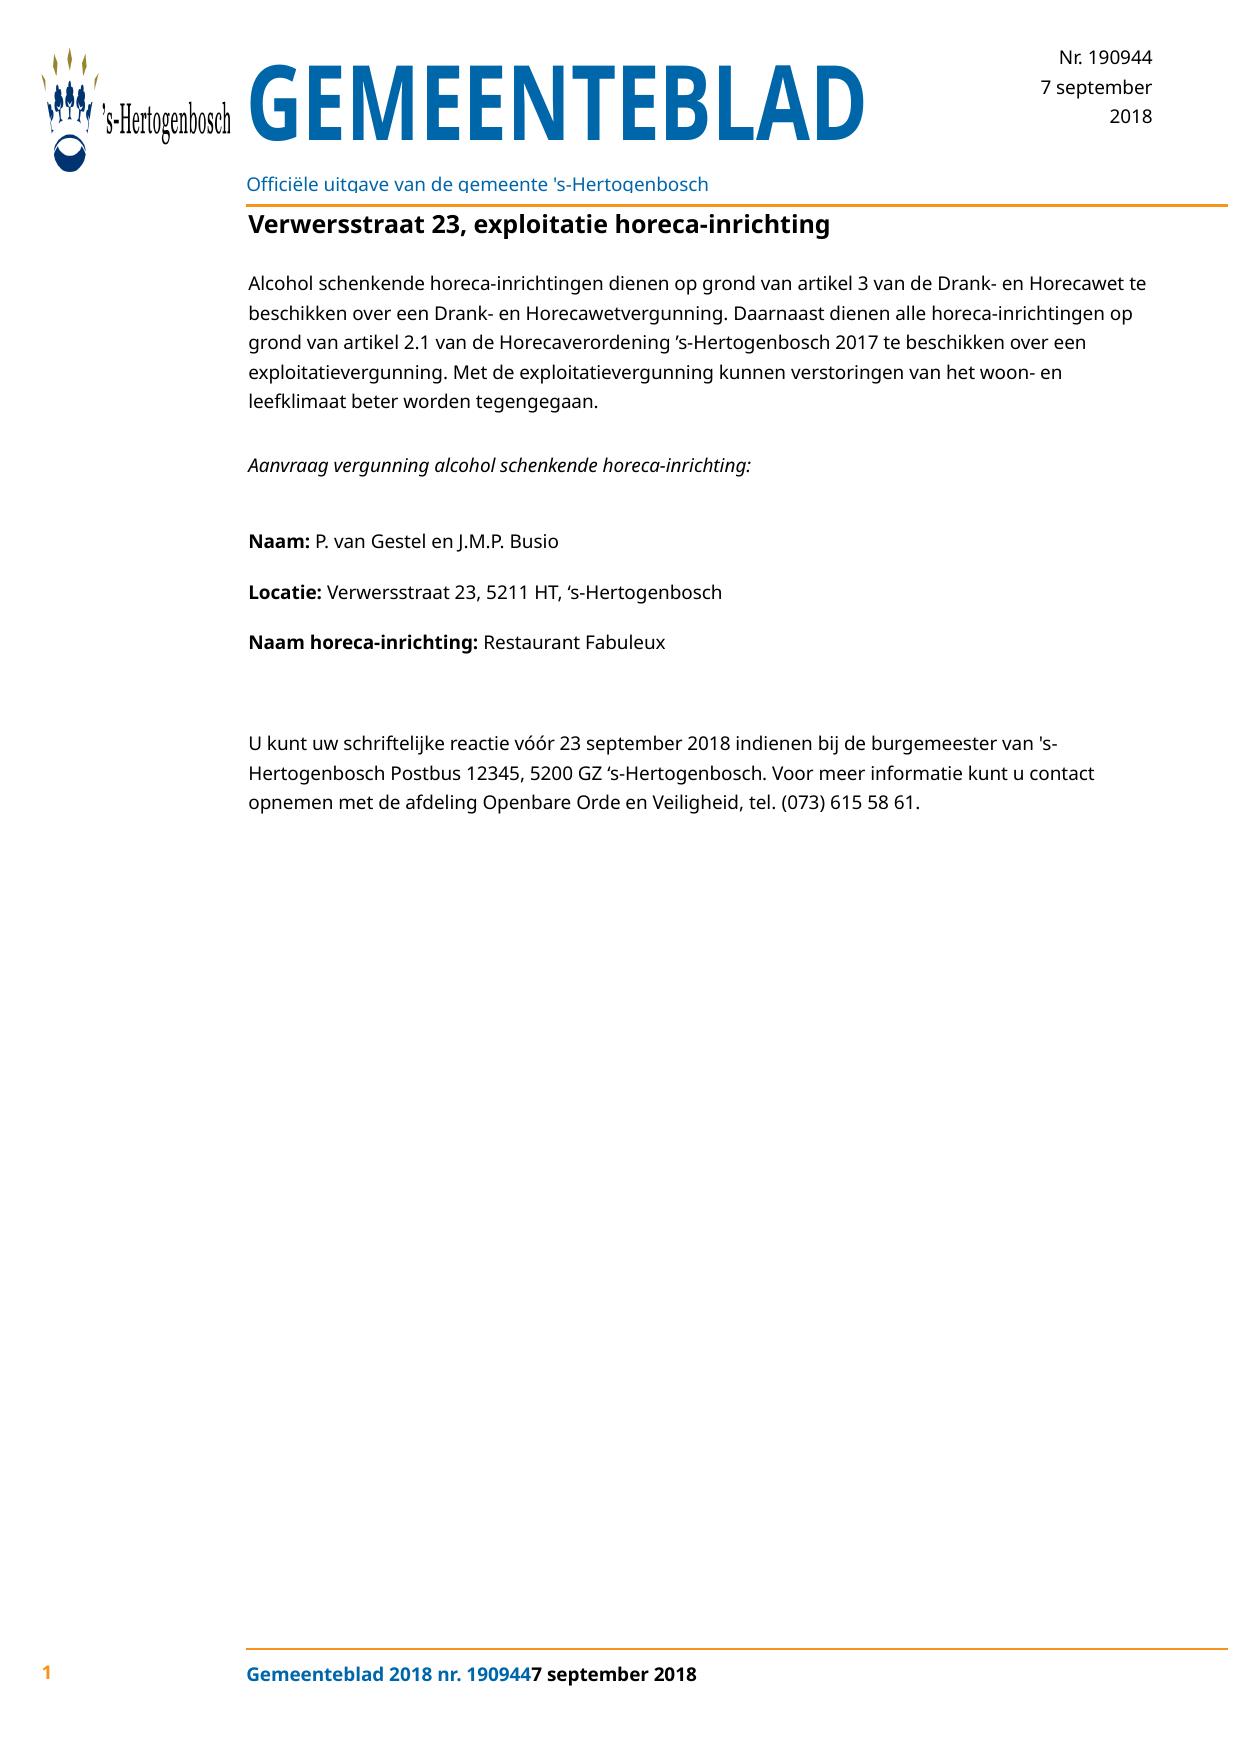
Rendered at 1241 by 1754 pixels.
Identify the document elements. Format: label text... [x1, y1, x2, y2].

text U kunt uw schriftelijke reactie vóór 23 september 2018 indienen bij de burgemeester van 's-Hertogenbosch Postbus 12345, 5200 GZ ‘s-Hertogenbosch. Voor meer informatie kunt u contact opnemen met de afdeling Openbare Orde en Veiligheid, tel. (073) 615 58 61. [248, 730, 1152, 815]
text Aanvraag vergunning alcohol schenkende horeca-inrichting: [248, 453, 1152, 478]
text Verwersstraat 23, exploitatie horeca-inrichting [248, 207, 1152, 241]
text Alcohol schenkende horeca-inrichtingen dienen op grond van artikel 3 van de Drank- en Horecawet te beschikken over een Drank- en Horecawetvergunning. Daarnaast dienen alle horeca-inrichtingen op grond van artikel 2.1 van de Horecaverordening ’s-Hertogenbosch 2017 te beschikken over een exploitatievergunning. Met de exploitatievergunning kunnen verstoringen van het woon- en leefklimaat beter worden tegengegaan. [248, 270, 1152, 414]
text Locatie: Verwersstraat 23, 5211 HT, ‘s-Hertogenbosch [248, 579, 1152, 605]
text Naam horeca-inrichting: Restaurant Fabuleux [248, 629, 1152, 655]
text Naam: P. van Gestel en J.M.P. Busio [248, 529, 1152, 554]
picture [41, 47, 231, 172]
